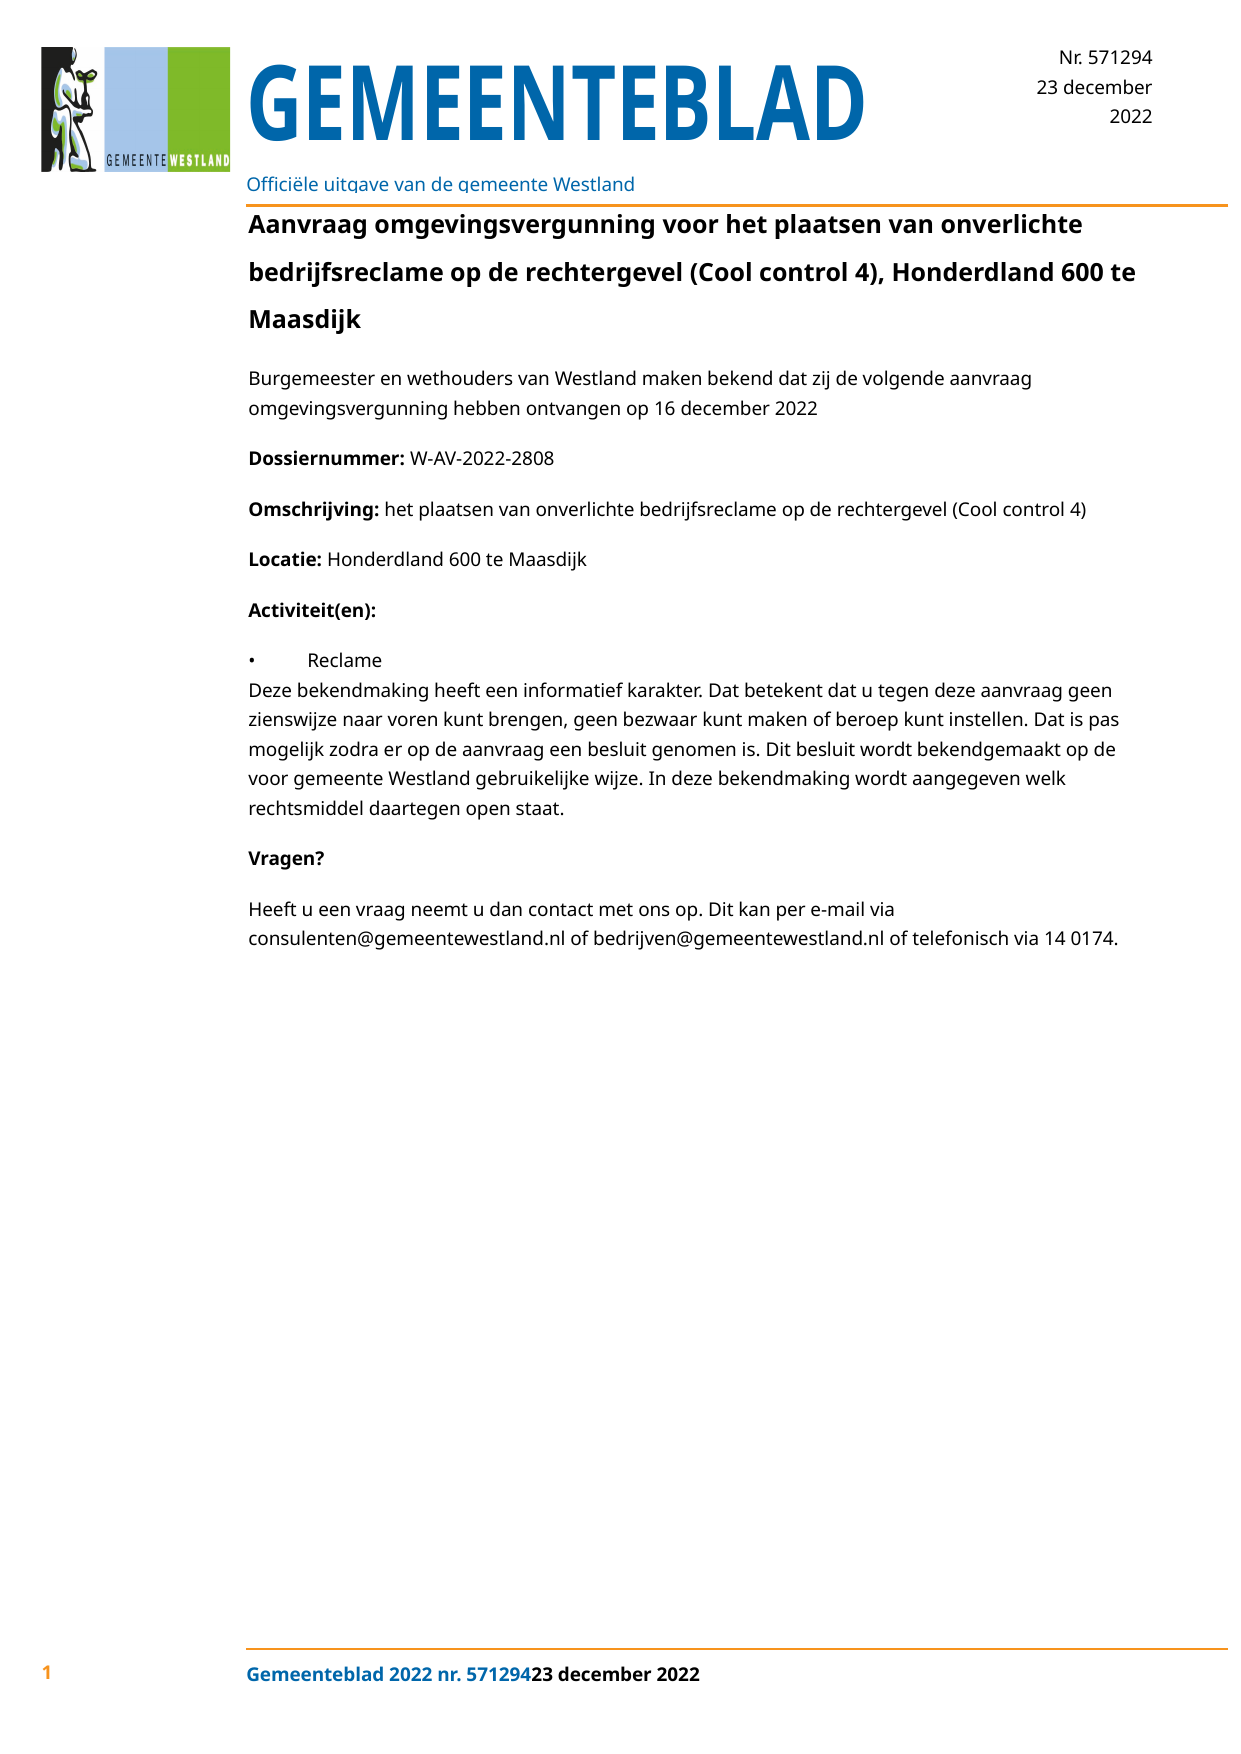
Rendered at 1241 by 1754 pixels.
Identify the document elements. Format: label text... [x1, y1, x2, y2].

text Heeft u een vraag neemt u dan contact met ons op. Dit kan per e-mail via consulenten@gemeentewestland.nl of bedrijven@gemeentewestland.nl of telefonisch via 14 0174. [248, 896, 1152, 951]
text Aanvraag omgevingsvergunning voor het plaatsen van onverlichte bedrijfsreclame op de rechtergevel (Cool control 4), Honderdland 600 te Maasdijk [248, 207, 1152, 336]
text Deze bekendmaking heeft een informatief karakter. Dat betekent dat u tegen deze aanvraag geen zienswijze naar voren kunt brengen, geen bezwaar kunt maken of beroep kunt instellen. Dat is pas mogelijk zodra er op de aanvraag een besluit genomen is. Dit besluit wordt bekendgemaakt op de voor gemeente Westland gebruikelijke wijze. In deze bekendmaking wordt aangegeven welk rechtsmiddel daartegen open staat. [248, 677, 1152, 821]
picture [41, 47, 231, 172]
text Omschrijving: het plaatsen van onverlichte bedrijfsreclame op de rechtergevel (Cool control 4) [248, 496, 1152, 522]
text Activiteit(en): [248, 597, 1152, 622]
text Dossiernummer: W-AV-2022-2808 [248, 446, 1152, 471]
text Burgemeester en wethouders van Westland maken bekend dat zij de volgende aanvraag omgevingsvergunning hebben ontvangen op 16 december 2022 [248, 366, 1152, 421]
text Vragen? [248, 846, 1152, 871]
text Locatie: Honderdland 600 te Maasdijk [248, 546, 1152, 572]
list Reclame [248, 647, 1152, 673]
